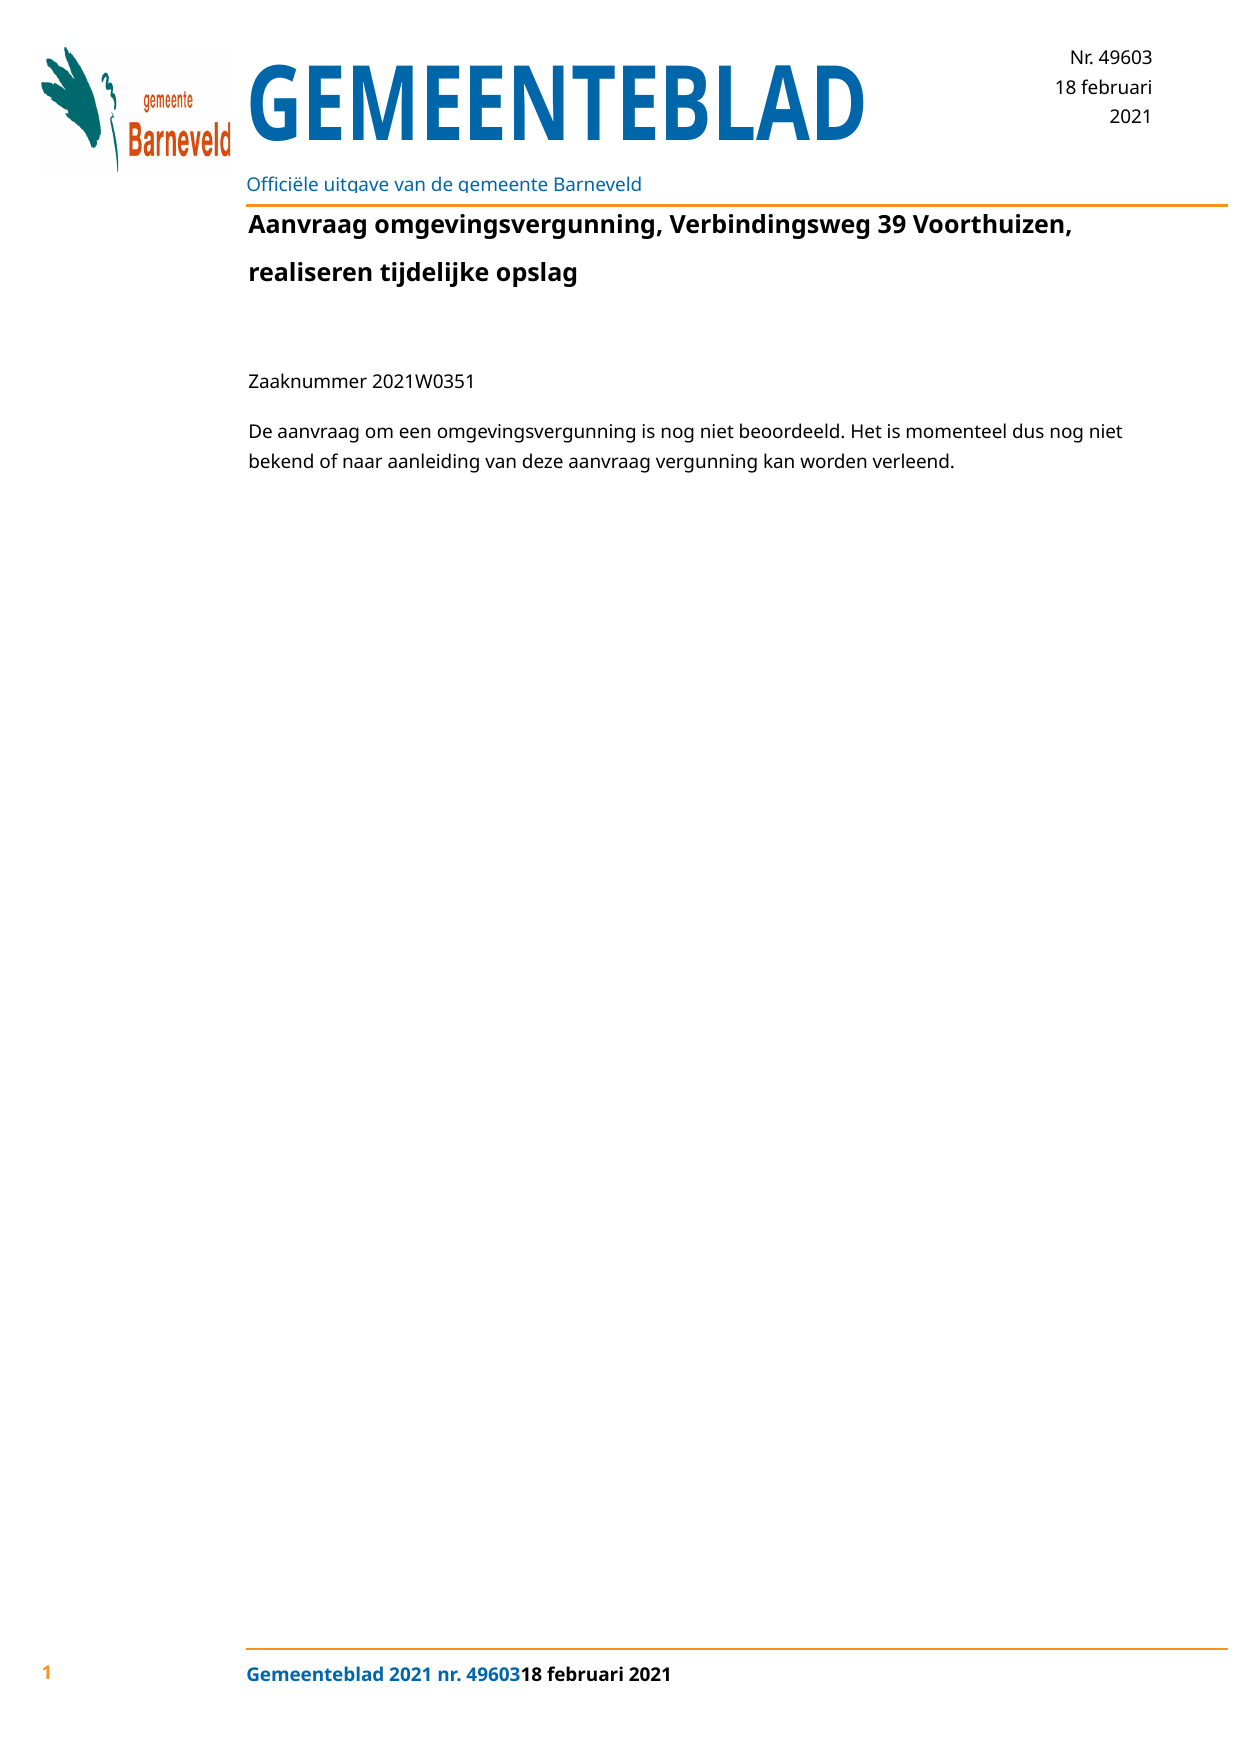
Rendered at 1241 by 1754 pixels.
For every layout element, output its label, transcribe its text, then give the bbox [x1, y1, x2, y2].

picture [41, 47, 231, 172]
text Aanvraag omgevingsvergunning, Verbindingsweg 39 Voorthuizen, realiseren tijdelijke opslag [248, 207, 1152, 288]
text Zaaknummer 2021W0351 [248, 368, 1152, 394]
text De aanvraag om een omgevingsvergunning is nog niet beoordeeld. Het is momenteel dus nog niet bekend of naar aanleiding van deze aanvraag vergunning kan worden verleend. [248, 419, 1152, 474]
